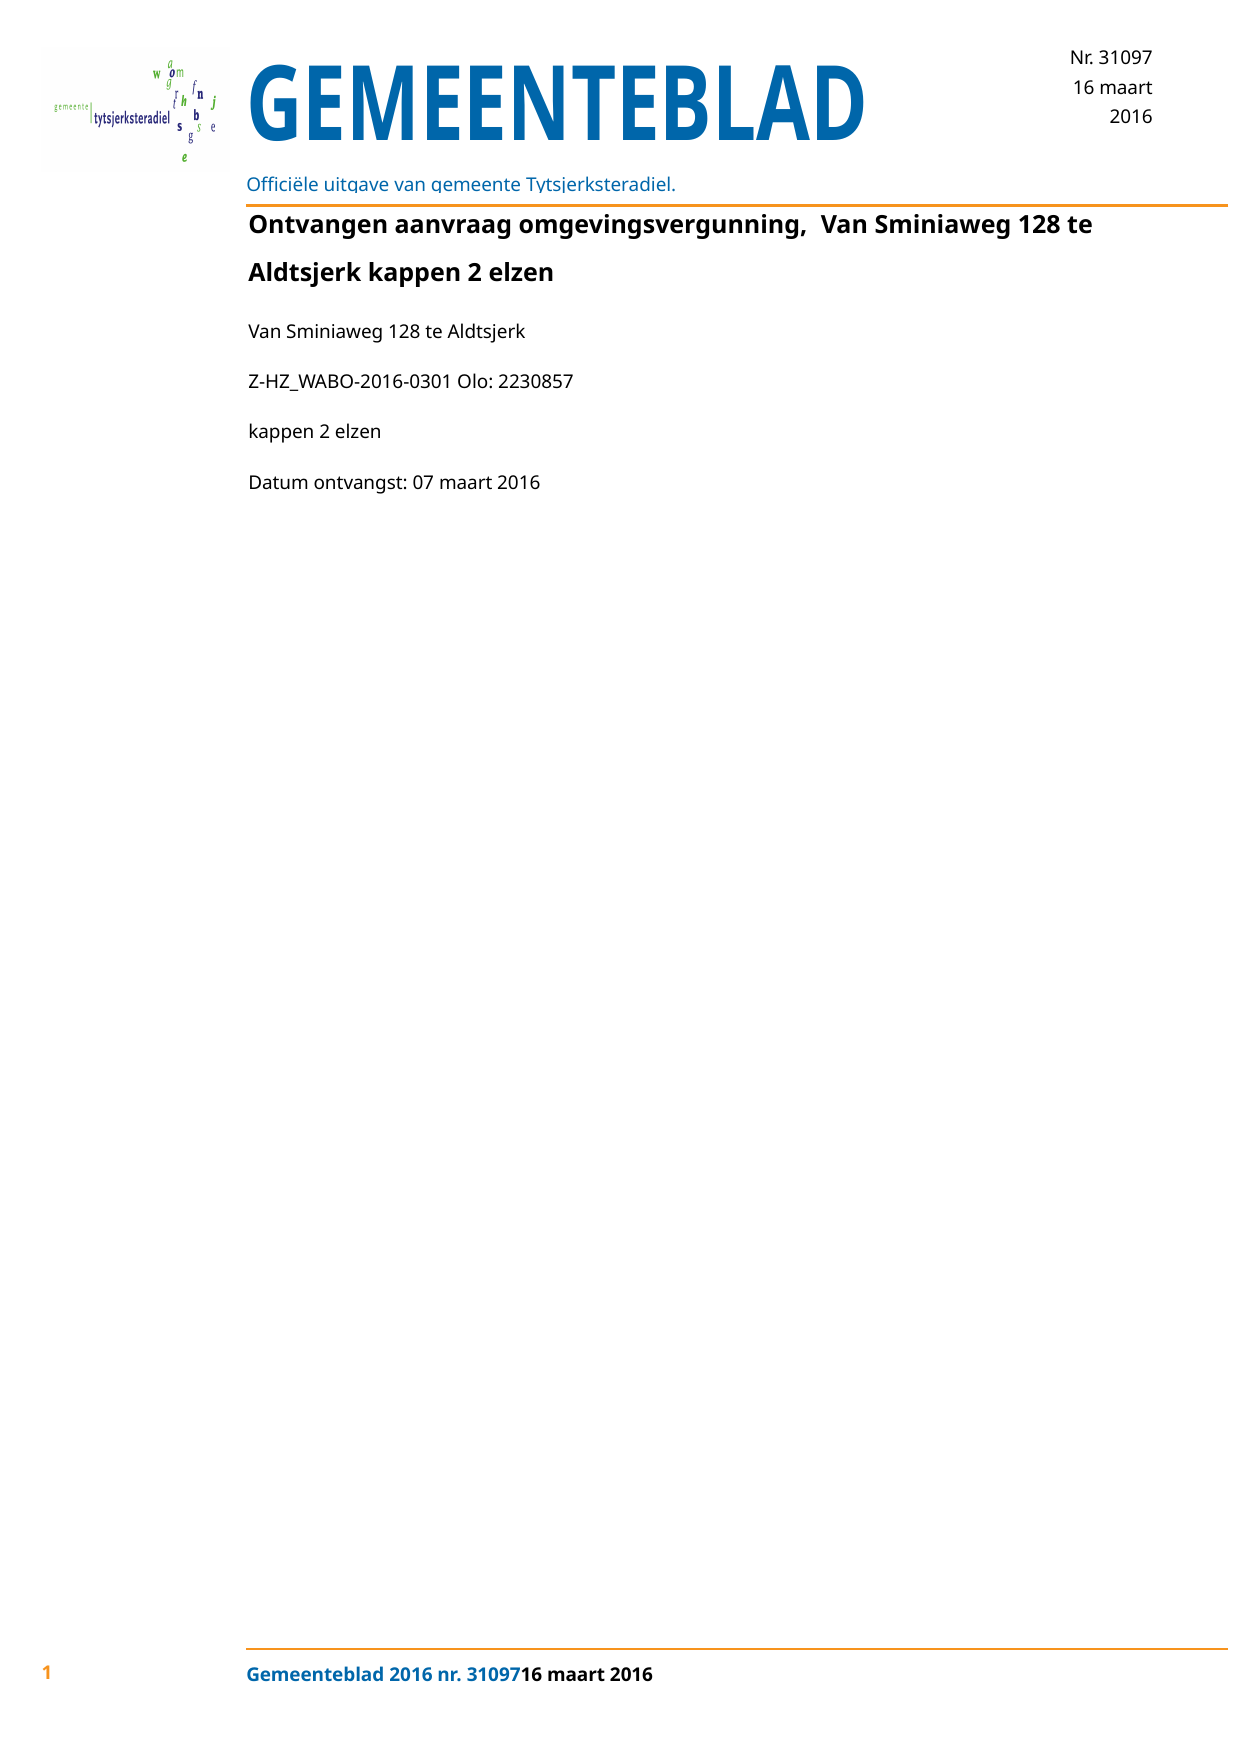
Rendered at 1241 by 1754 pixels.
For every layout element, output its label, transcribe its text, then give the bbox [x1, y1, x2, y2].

text Van Sminiaweg 128 te Aldtsjerk [248, 318, 1152, 344]
picture [41, 47, 231, 172]
text kappen 2 elzen [248, 419, 1152, 444]
text Datum ontvangst: 07 maart 2016 [248, 469, 1152, 495]
text Z-HZ_WABO-2016-0301 Olo: 2230857 [248, 368, 1152, 394]
text Ontvangen aanvraag omgevingsvergunning, Van Sminiaweg 128 te Aldtsjerk kappen 2 elzen [248, 207, 1152, 288]
